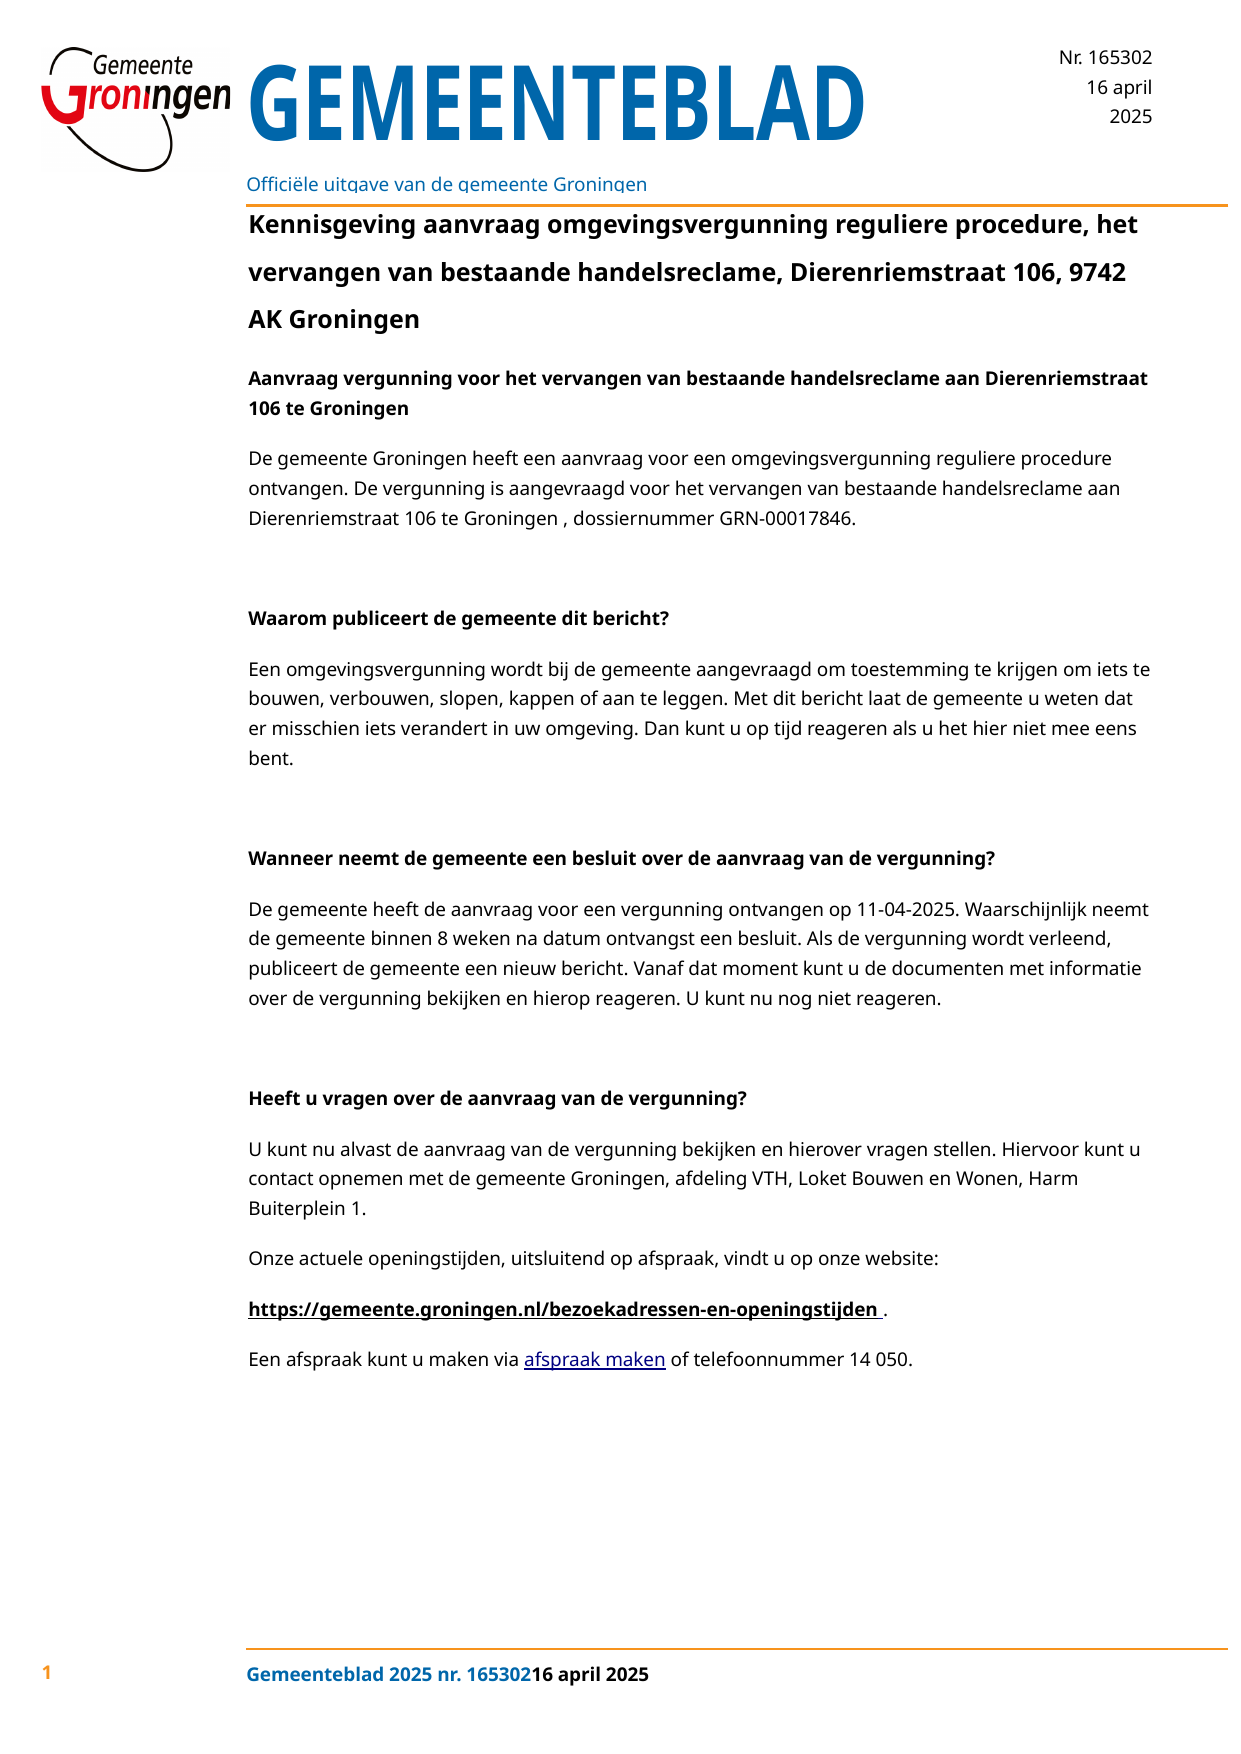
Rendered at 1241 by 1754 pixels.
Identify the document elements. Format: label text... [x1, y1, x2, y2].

text De gemeente heeft de aanvraag voor een vergunning ontvangen op 11-04-2025. Waarschijnlijk neemt de gemeente binnen 8 weken na datum ontvangst een besluit. Als de vergunning wordt verleend, publiceert de gemeente een nieuw bericht. Vanaf dat moment kunt u de documenten met informatie over de vergunning bekijken en hierop reageren. U kunt nu nog niet reageren. [248, 896, 1152, 1010]
text De gemeente Groningen heeft een aanvraag voor een omgevingsvergunning reguliere procedure ontvangen. De vergunning is aangevraagd voor het vervangen van bestaande handelsreclame aan Dierenriemstraat 106 te Groningen , dossiernummer GRN-00017846. [248, 446, 1152, 530]
picture [41, 47, 231, 172]
text Waarom publiceert de gemeente dit bericht? [248, 606, 1152, 631]
text Een omgevingsvergunning wordt bij de gemeente aangevraagd om toestemming te krijgen om iets te bouwen, verbouwen, slopen, kappen of aan te leggen. Met dit bericht laat de gemeente u weten dat er misschien iets verandert in uw omgeving. Dan kunt u op tijd reageren als u het hier niet mee eens bent. [248, 656, 1152, 770]
text Heeft u vragen over de aanvraag van de vergunning? [248, 1086, 1152, 1111]
text Onze actuele openingstijden, uitsluitend op afspraak, vindt u op onze website: [248, 1246, 1152, 1271]
text U kunt nu alvast de aanvraag van de vergunning bekijken en hierover vragen stellen. Hiervoor kunt u contact opnemen met de gemeente Groningen, afdeling VTH, Loket Bouwen en Wonen, Harm Buiterplein 1. [248, 1136, 1152, 1221]
text https://gemeente.groningen.nl/bezoekadressen-en-openingstijden . [248, 1296, 1152, 1322]
text Een afspraak kunt u maken via afspraak maken of telefoonnummer 14 050. [248, 1346, 1152, 1372]
text Kennisgeving aanvraag omgevingsvergunning reguliere procedure, het vervangen van bestaande handelsreclame, Dierenriemstraat 106, 9742 AK Groningen [248, 207, 1152, 336]
text Wanneer neemt de gemeente een besluit over de aanvraag van de vergunning? [248, 846, 1152, 871]
text Aanvraag vergunning voor het vervangen van bestaande handelsreclame aan Dierenriemstraat 106 te Groningen [248, 366, 1152, 421]
